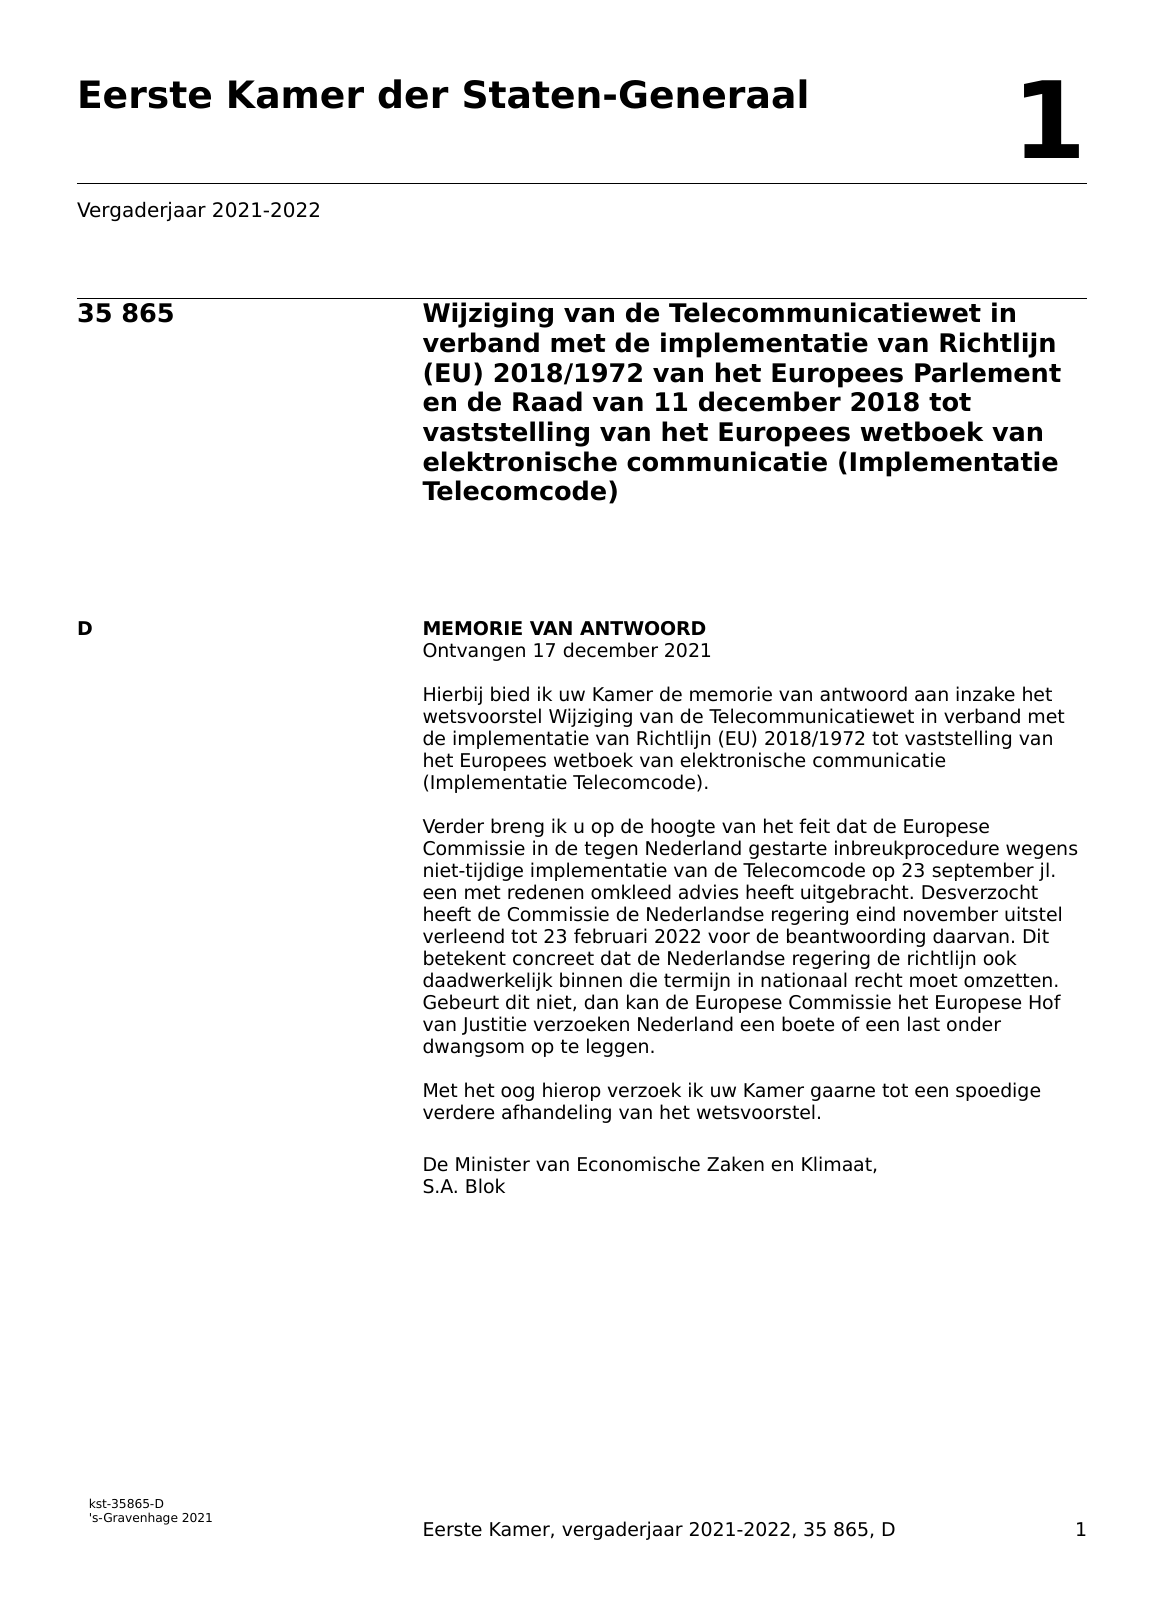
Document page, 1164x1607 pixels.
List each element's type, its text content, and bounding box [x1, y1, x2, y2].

text Verder breng ik u op de hoogte van het feit dat de Europese Commissie in de tegen Nederland gestarte inbreukprocedure wegens niet-tijdige implementatie van de Telecomcode op 23 september jl. een met redenen omkleed advies heeft uitgebracht. Desverzocht heeft de Commissie de Nederlandse regering eind november uitstel verleend tot 23 februari 2022 voor de beantwoording daarvan. Dit betekent concreet dat de Nederlandse regering de richtlijn ook daadwerkelijk binnen die termijn in nationaal recht moet omzetten. Gebeurt dit niet, dan kan de Europese Commissie het Europese Hof van Justitie verzoeken Nederland een boete of een last onder dwangsom op te leggen. [422, 816, 1087, 1058]
text De Minister van Economische Zaken en Klimaat, S.A. Blok [422, 1154, 1087, 1198]
text 's-Gravenhage 2021 [88, 1511, 323, 1525]
table_header 1 [886, 59, 1087, 183]
text kst-35865-D [88, 1497, 323, 1511]
table_cell Vergaderjaar 2021-2022 [77, 184, 1087, 298]
text Met het oog hierop verzoek ik uw Kamer gaarne tot een spoedige verdere afhandeling van het wetsvoorstel. [422, 1080, 1087, 1124]
subtitle D MEMORIE VAN ANTWOORD [77, 618, 1087, 640]
text Ontvangen 17 december 2021 [422, 640, 1087, 662]
table_header Eerste Kamer der Staten-Generaal [77, 59, 886, 183]
subtitle 35 865 Wijziging van de Telecommunicatiewet in verband met de implementatie van Richtlijn (EU) 2018/1972 van het Europees Parlement en de Raad van 11 december 2018 tot vaststelling van het Europees wetboek van elektronische communicatie (Implementatie Telecomcode) [77, 299, 1087, 507]
text Hierbij bied ik uw Kamer de memorie van antwoord aan inzake het wetsvoorstel Wijziging van de Telecommunicatiewet in verband met de implementatie van Richtlijn (EU) 2018/1972 tot vaststelling van het Europees wetboek van elektronische communicatie (Implementatie Telecomcode). [422, 684, 1087, 794]
